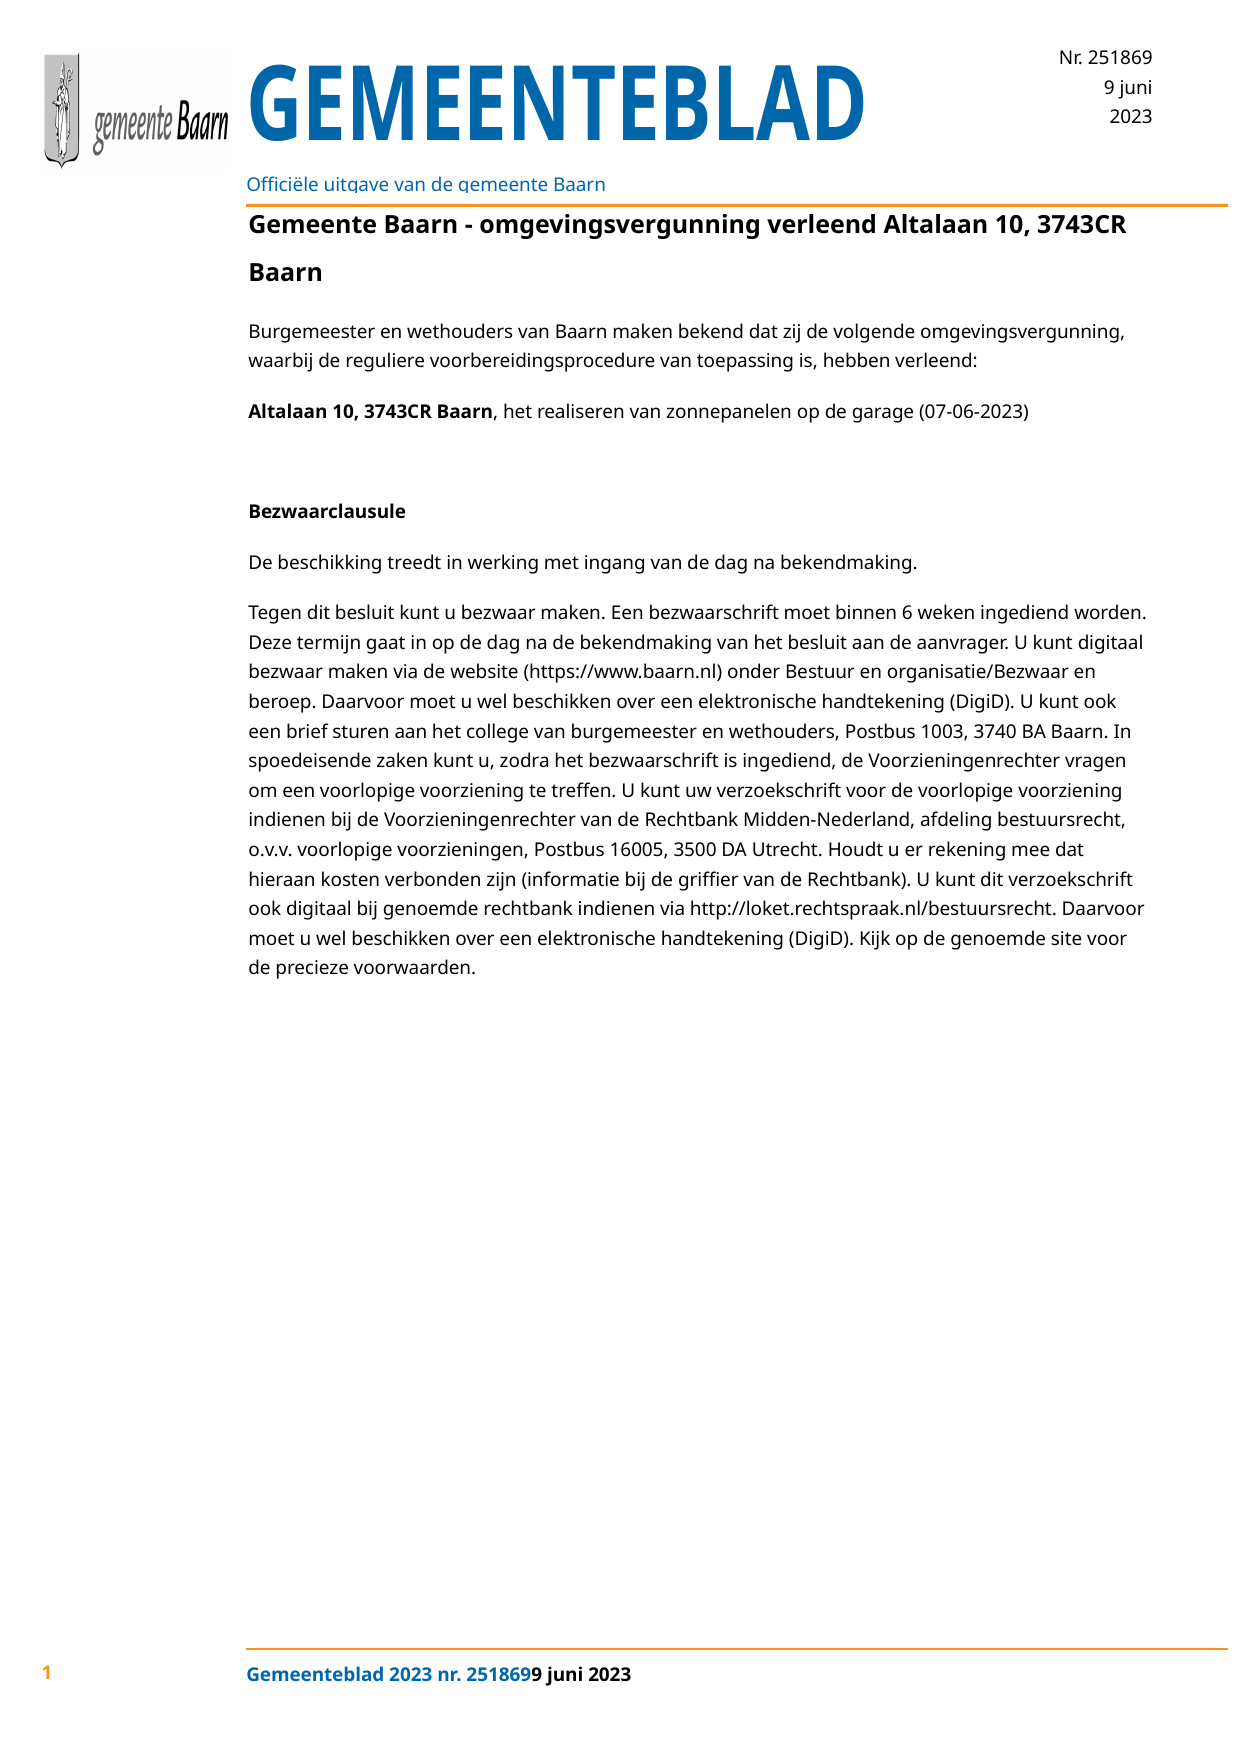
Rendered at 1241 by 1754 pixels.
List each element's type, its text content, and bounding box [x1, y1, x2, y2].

text Gemeente Baarn - omgevingsvergunning verleend Altalaan 10, 3743CR Baarn [248, 207, 1152, 288]
text Burgemeester en wethouders van Baarn maken bekend dat zij de volgende omgevingsvergunning, waarbij de reguliere voorbereidingsprocedure van toepassing is, hebben verleend: [248, 318, 1152, 373]
text De beschikking treedt in werking met ingang van de dag na bekendmaking. [248, 549, 1152, 575]
text Bezwaarclausule [248, 499, 1152, 524]
picture [41, 47, 231, 172]
text Altalaan 10, 3743CR Baarn, het realiseren van zonnepanelen op de garage (07-06-2023) [248, 398, 1152, 424]
text Tegen dit besluit kunt u bezwaar maken. Een bezwaarschrift moet binnen 6 weken ingediend worden. Deze termijn gaat in op de dag na de bekendmaking van het besluit aan de aanvrager. U kunt digitaal bezwaar maken via de website (https://www.baarn.nl) onder Bestuur en organisatie/Bezwaar en beroep. Daarvoor moet u wel beschikken over een elektronische handtekening (DigiD). U kunt ook een brief sturen aan het college van burgemeester en wethouders, Postbus 1003, 3740 BA Baarn. In spoedeisende zaken kunt u, zodra het bezwaarschrift is ingediend, de Voorzieningenrechter vragen om een voorlopige voorziening te treffen. U kunt uw verzoekschrift voor de voorlopige voorziening indienen bij de Voorzieningenrechter van de Rechtbank Midden-Nederland, afdeling bestuursrecht, o.v.v. voorlopige voorzieningen, Postbus 16005, 3500 DA Utrecht. Houdt u er rekening mee dat hieraan kosten verbonden zijn (informatie bij de griffier van de Rechtbank). U kunt dit verzoekschrift ook digitaal bij genoemde rechtbank indienen via http://loket.rechtspraak.nl/bestuursrecht. Daarvoor moet u wel beschikken over een elektronische handtekening (DigiD). Kijk op de genoemde site voor de precieze voorwaarden. [248, 599, 1152, 980]
